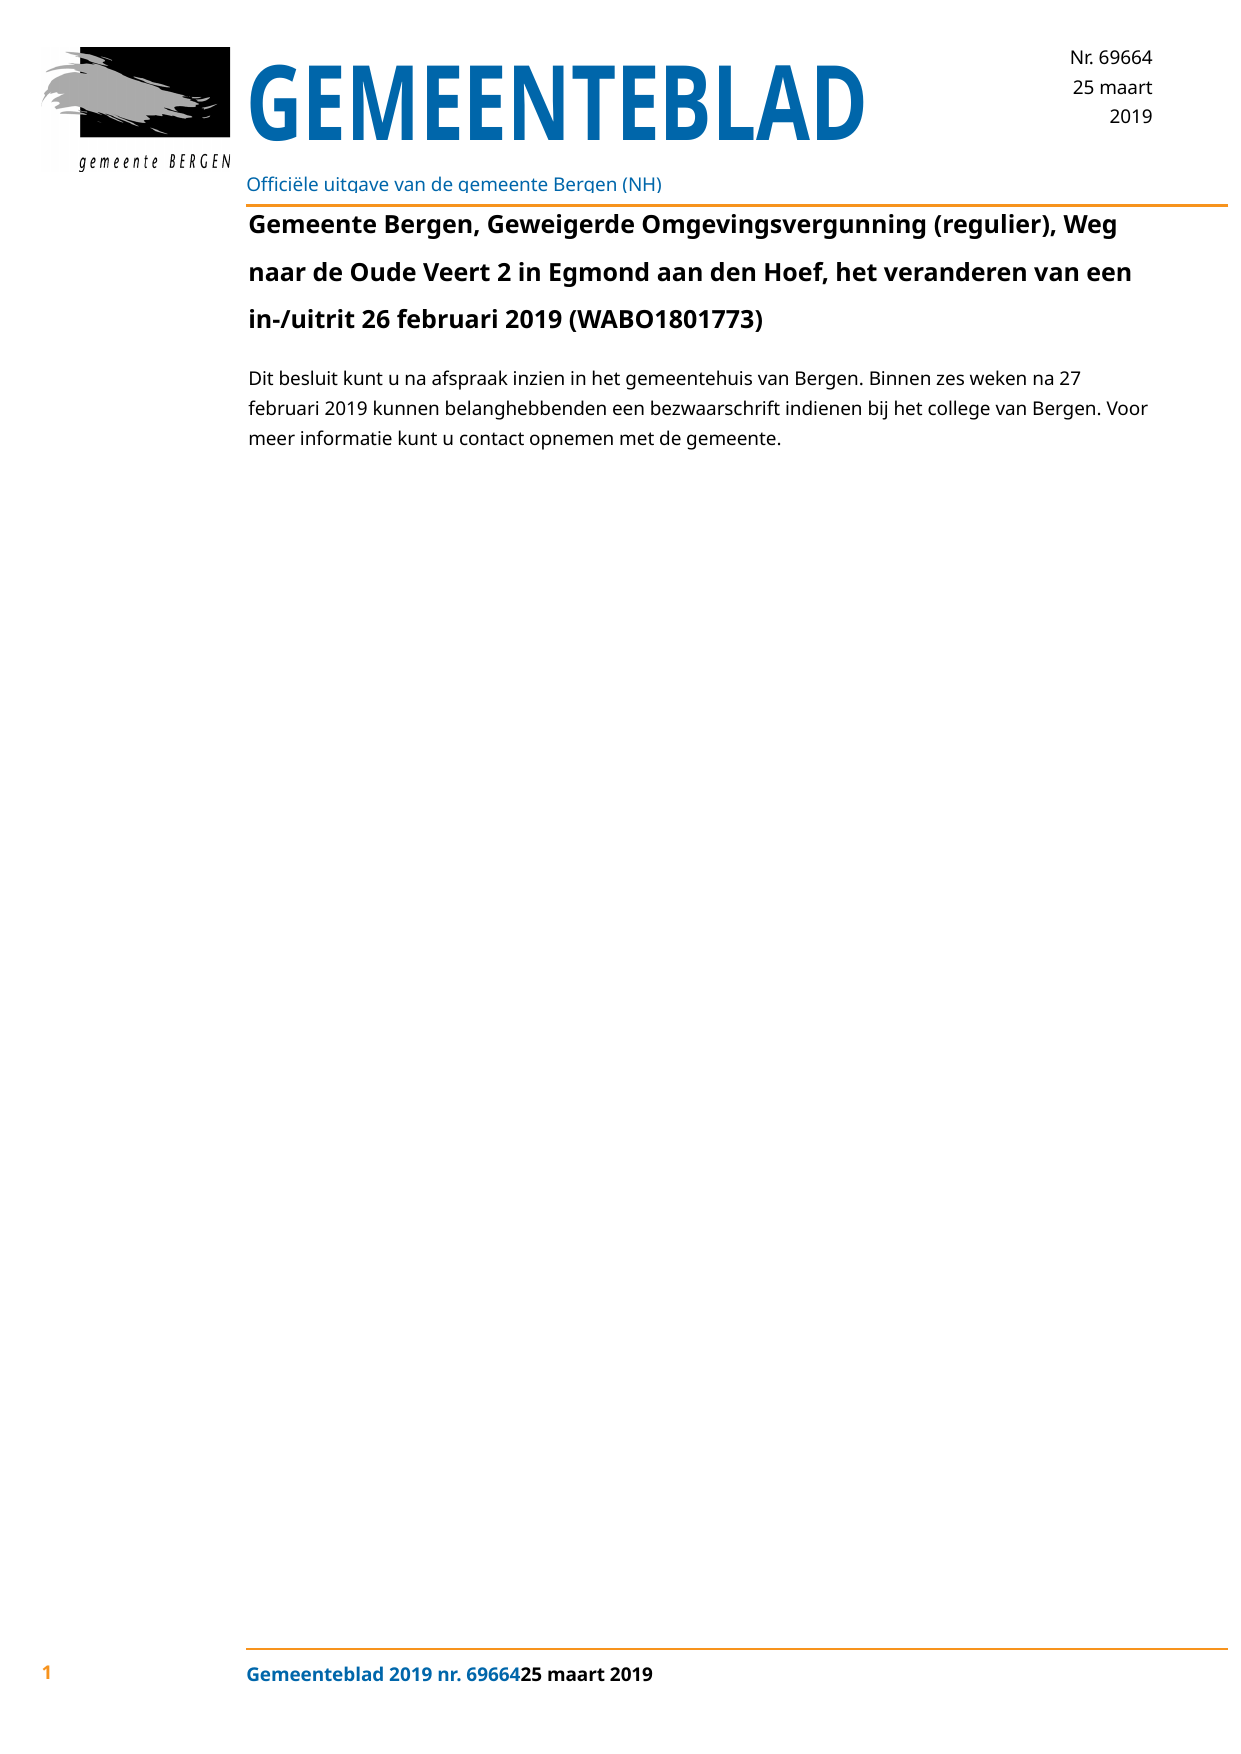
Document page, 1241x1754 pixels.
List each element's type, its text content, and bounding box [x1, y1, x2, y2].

text Dit besluit kunt u na afspraak inzien in het gemeentehuis van Bergen. Binnen zes weken na 27 februari 2019 kunnen belanghebbenden een bezwaarschrift indienen bij het college van Bergen. Voor meer informatie kunt u contact opnemen met de gemeente. [248, 366, 1152, 450]
picture [41, 47, 231, 172]
text Gemeente Bergen, Geweigerde Omgevingsvergunning (regulier), Weg naar de Oude Veert 2 in Egmond aan den Hoef, het veranderen van een in-/uitrit 26 februari 2019 (WABO1801773) [248, 207, 1152, 336]
